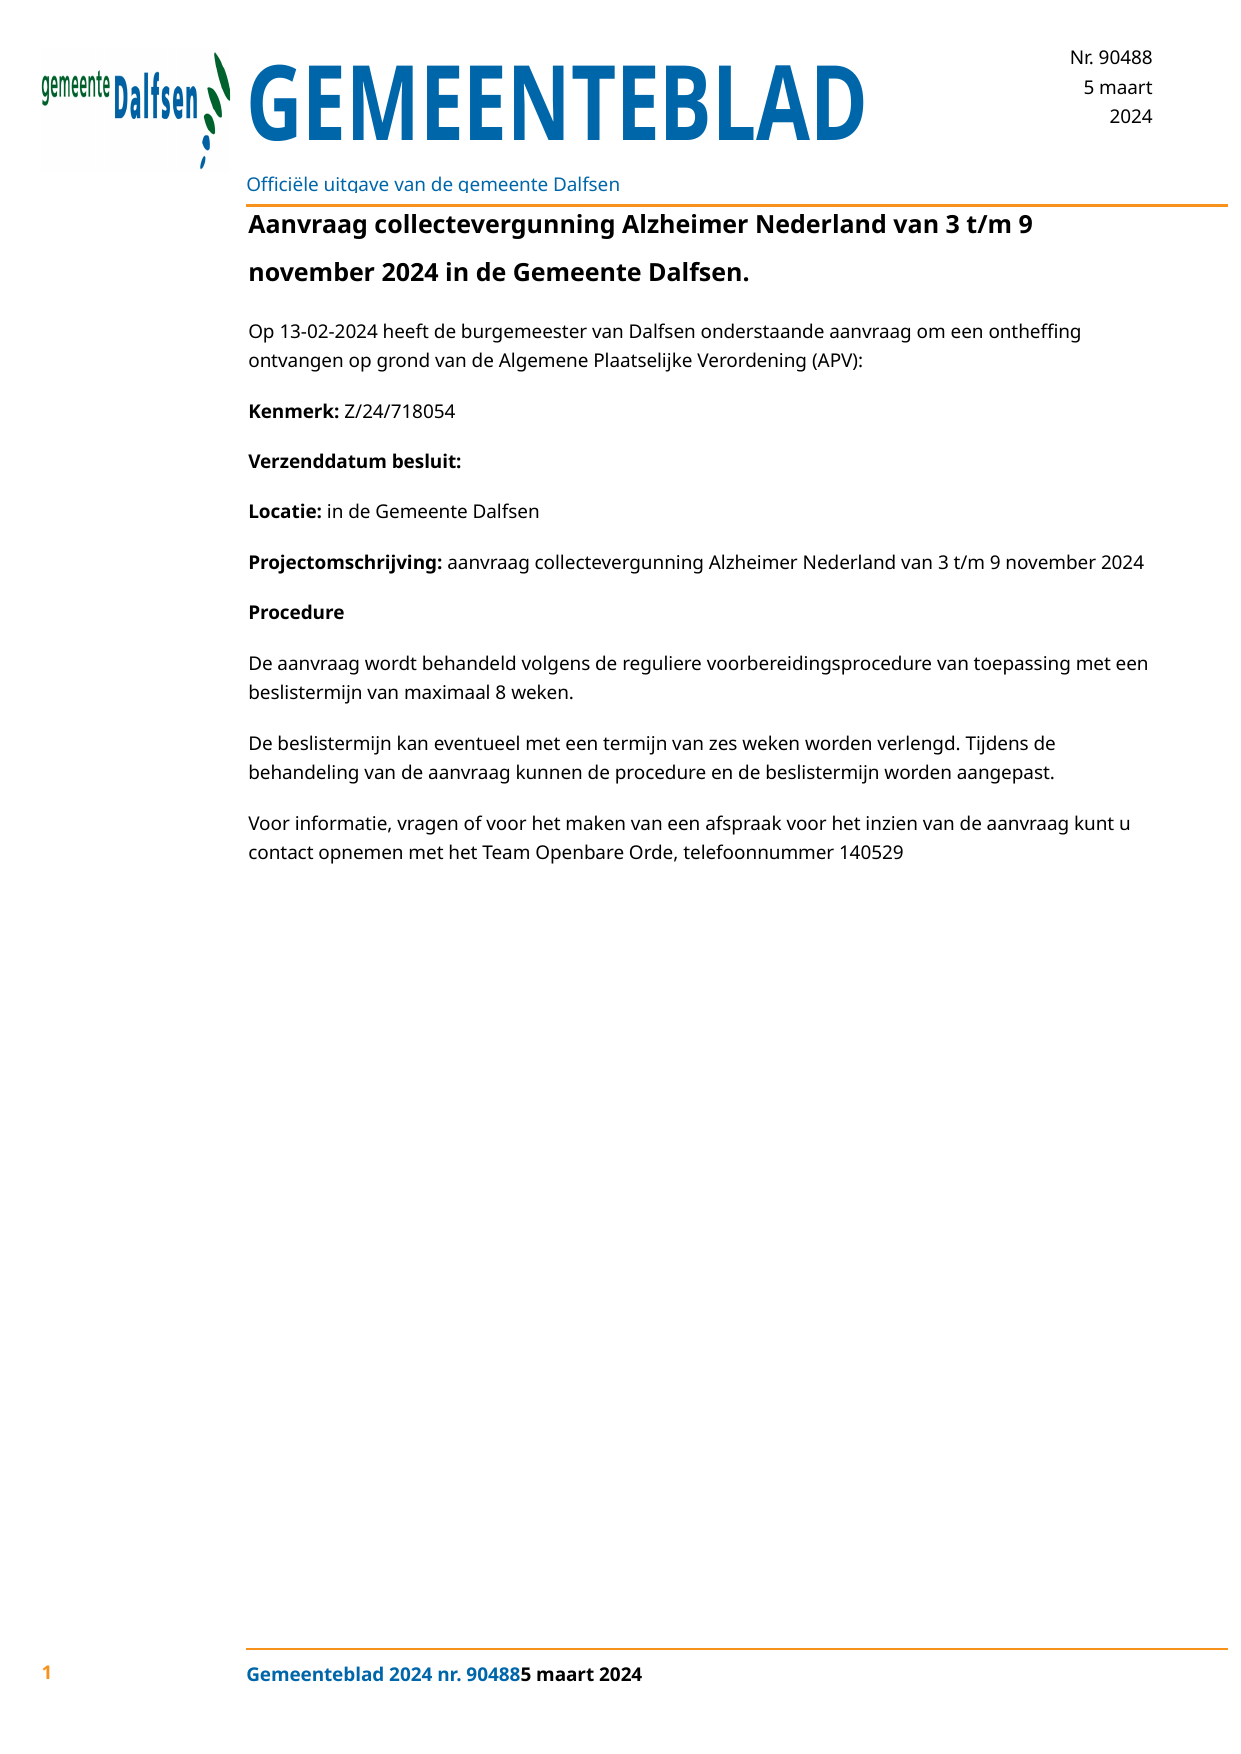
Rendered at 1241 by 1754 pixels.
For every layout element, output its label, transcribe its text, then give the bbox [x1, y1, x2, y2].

text Aanvraag collectevergunning Alzheimer Nederland van 3 t/m 9 november 2024 in de Gemeente Dalfsen. [248, 207, 1152, 288]
text Locatie: in de Gemeente Dalfsen [248, 499, 1152, 524]
text Kenmerk: Z/24/718054 [248, 398, 1152, 424]
text Procedure [248, 599, 1152, 625]
text Projectomschrijving: aanvraag collectevergunning Alzheimer Nederland van 3 t/m 9 november 2024 [248, 549, 1152, 575]
text De beslistermijn kan eventueel met een termijn van zes weken worden verlengd. Tijdens de behandeling van de aanvraag kunnen de procedure en de beslistermijn worden aangepast. [248, 730, 1152, 785]
text Op 13-02-2024 heeft de burgemeester van Dalfsen onderstaande aanvraag om een ontheffing ontvangen op grond van de Algemene Plaatselijke Verordening (APV): [248, 318, 1152, 373]
text Voor informatie, vragen of voor het maken van een afspraak voor het inzien van de aanvraag kunt u contact opnemen met het Team Openbare Orde, telefoonnummer 140529 [248, 810, 1152, 865]
text De aanvraag wordt behandeld volgens de reguliere voorbereidingsprocedure van toepassing met een beslistermijn van maximaal 8 weken. [248, 650, 1152, 705]
text Verzenddatum besluit: [248, 448, 1152, 474]
picture [41, 47, 231, 172]
